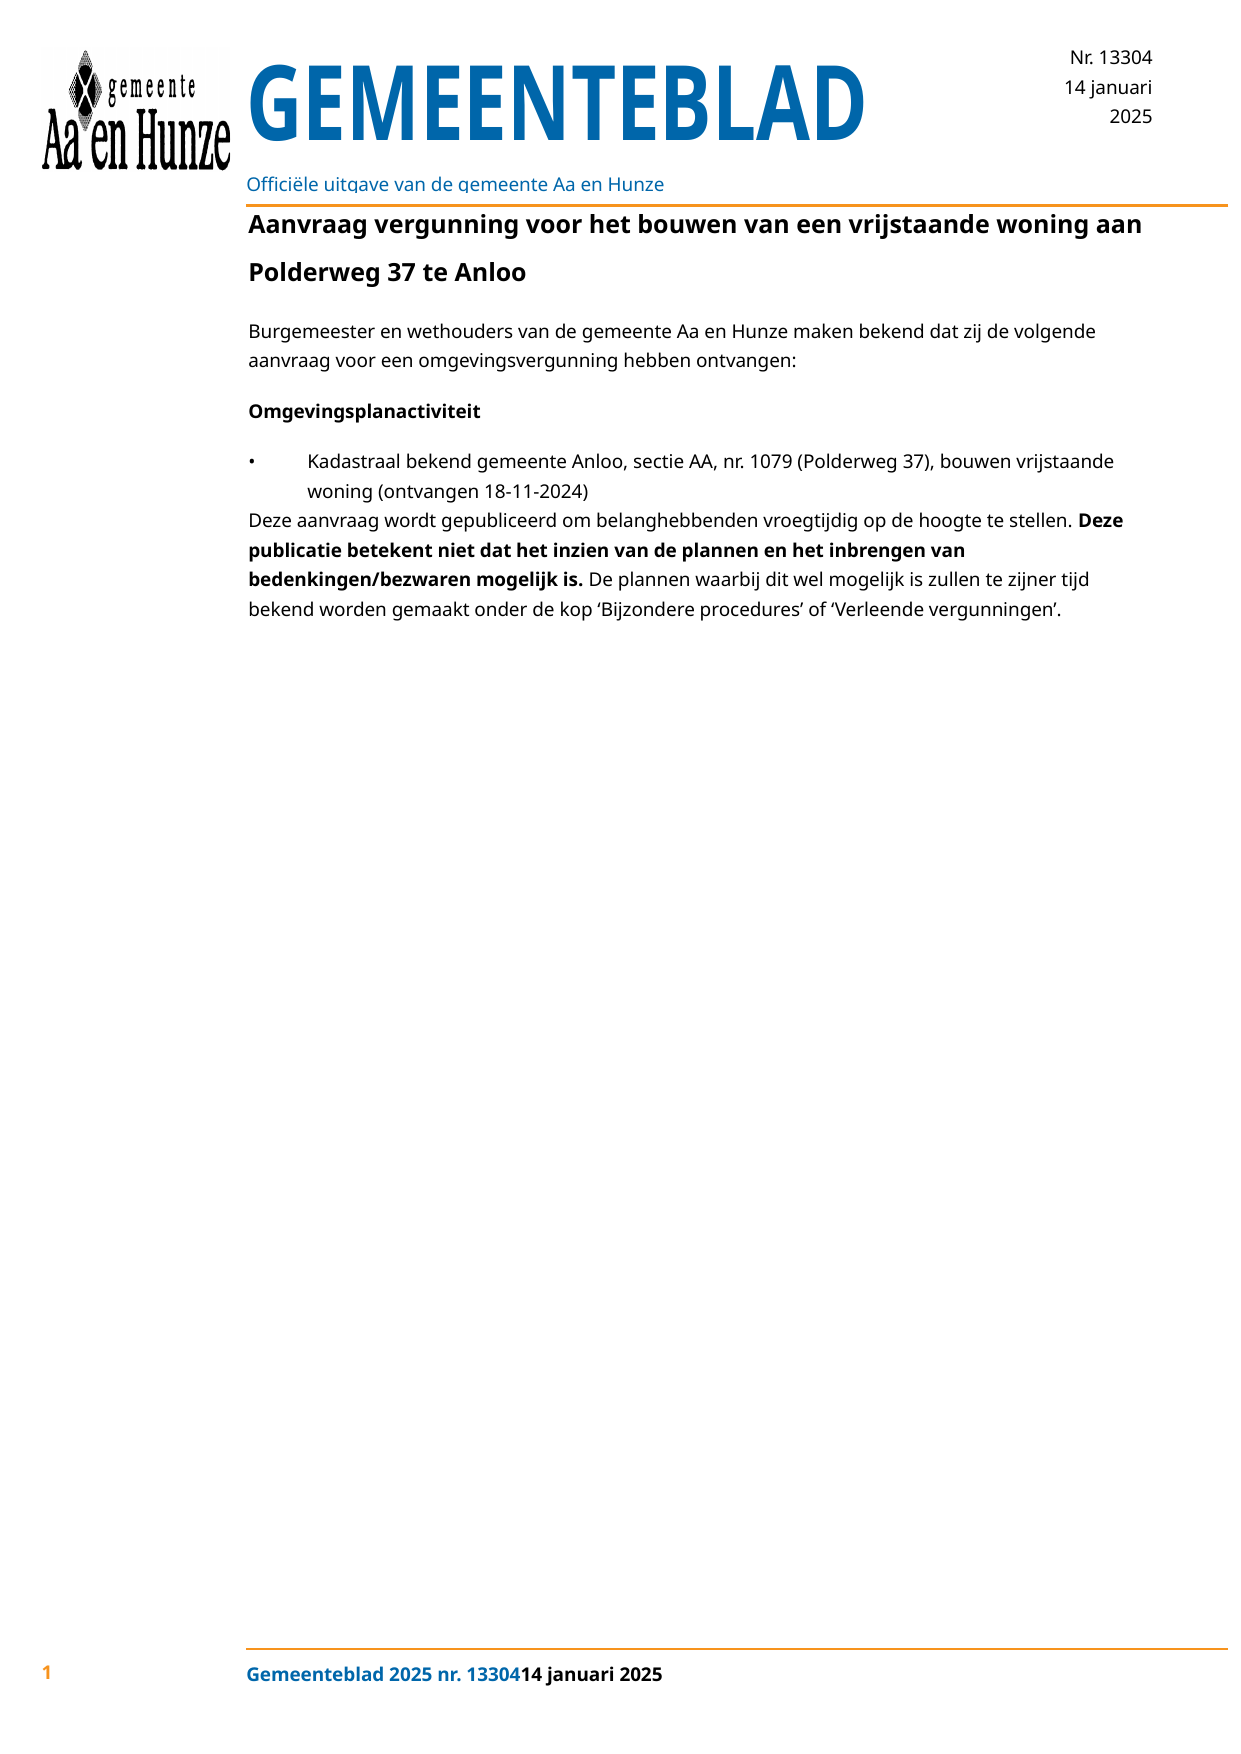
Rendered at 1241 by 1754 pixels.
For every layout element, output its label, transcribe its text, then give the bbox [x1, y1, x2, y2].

text Burgemeester en wethouders van de gemeente Aa en Hunze maken bekend dat zij de volgende aanvraag voor een omgevingsvergunning hebben ontvangen: [248, 318, 1152, 373]
text Aanvraag vergunning voor het bouwen van een vrijstaande woning aan Polderweg 37 te Anloo [248, 207, 1152, 288]
text Omgevingsplanactiviteit [248, 398, 1152, 424]
text Deze aanvraag wordt gepubliceerd om belanghebbenden vroegtijdig op de hoogte te stellen. Deze publicatie betekent niet dat het inzien van de plannen en het inbrengen van bedenkingen/bezwaren mogelijk is. De plannen waarbij dit wel mogelijk is zullen te zijner tijd bekend worden gemaakt onder de kop ‘Bijzondere procedures’ of ‘Verleende vergunningen’. [248, 507, 1152, 622]
picture [41, 47, 231, 172]
list Kadastraal bekend gemeente Anloo, sectie AA, nr. 1079 (Polderweg 37), bouwen vrijstaande woning (ontvangen 18-11-2024) [248, 448, 1152, 504]
